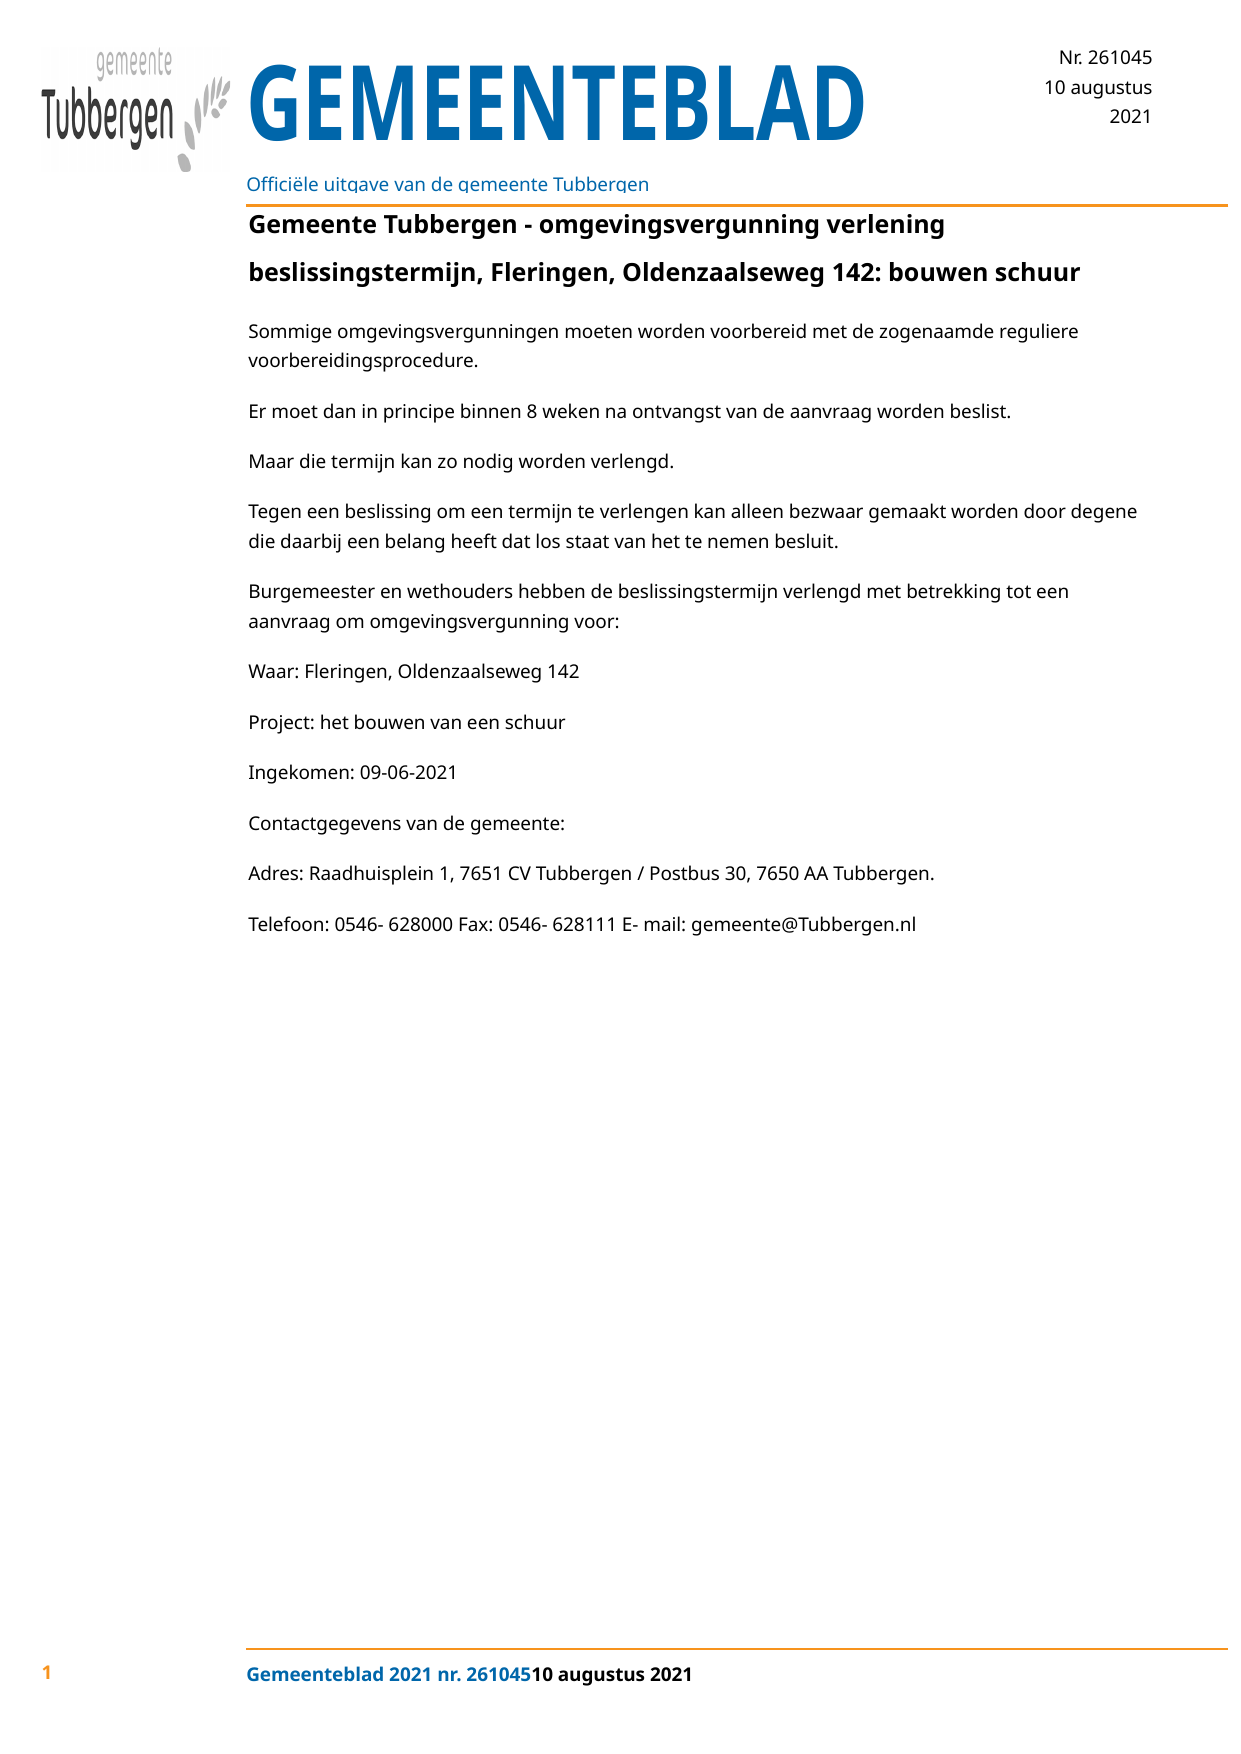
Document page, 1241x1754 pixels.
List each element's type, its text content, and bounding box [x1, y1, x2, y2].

text Project: het bouwen van een schuur [248, 709, 1152, 735]
text Gemeente Tubbergen - omgevingsvergunning verlening beslissingstermijn, Fleringen, Oldenzaalseweg 142: bouwen schuur [248, 207, 1152, 288]
text Telefoon: 0546- 628000 Fax: 0546- 628111 E- mail: gemeente@Tubbergen.nl [248, 911, 1152, 937]
text Waar: Fleringen, Oldenzaalseweg 142 [248, 659, 1152, 684]
text Sommige omgevingsvergunningen moeten worden voorbereid met de zogenaamde reguliere voorbereidingsprocedure. [248, 318, 1152, 373]
picture [41, 47, 231, 172]
text Maar die termijn kan zo nodig worden verlengd. [248, 448, 1152, 474]
text Burgemeester en wethouders hebben de beslissingstermijn verlengd met betrekking tot een aanvraag om omgevingsvergunning voor: [248, 579, 1152, 634]
text Adres: Raadhuisplein 1, 7651 CV Tubbergen / Postbus 30, 7650 AA Tubbergen. [248, 860, 1152, 886]
text Er moet dan in principe binnen 8 weken na ontvangst van de aanvraag worden beslist. [248, 398, 1152, 424]
text Tegen een beslissing om een termijn te verlengen kan alleen bezwaar gemaakt worden door degene die daarbij een belang heeft dat los staat van het te nemen besluit. [248, 499, 1152, 554]
text Ingekomen: 09-06-2021 [248, 759, 1152, 785]
text Contactgegevens van de gemeente: [248, 810, 1152, 836]
